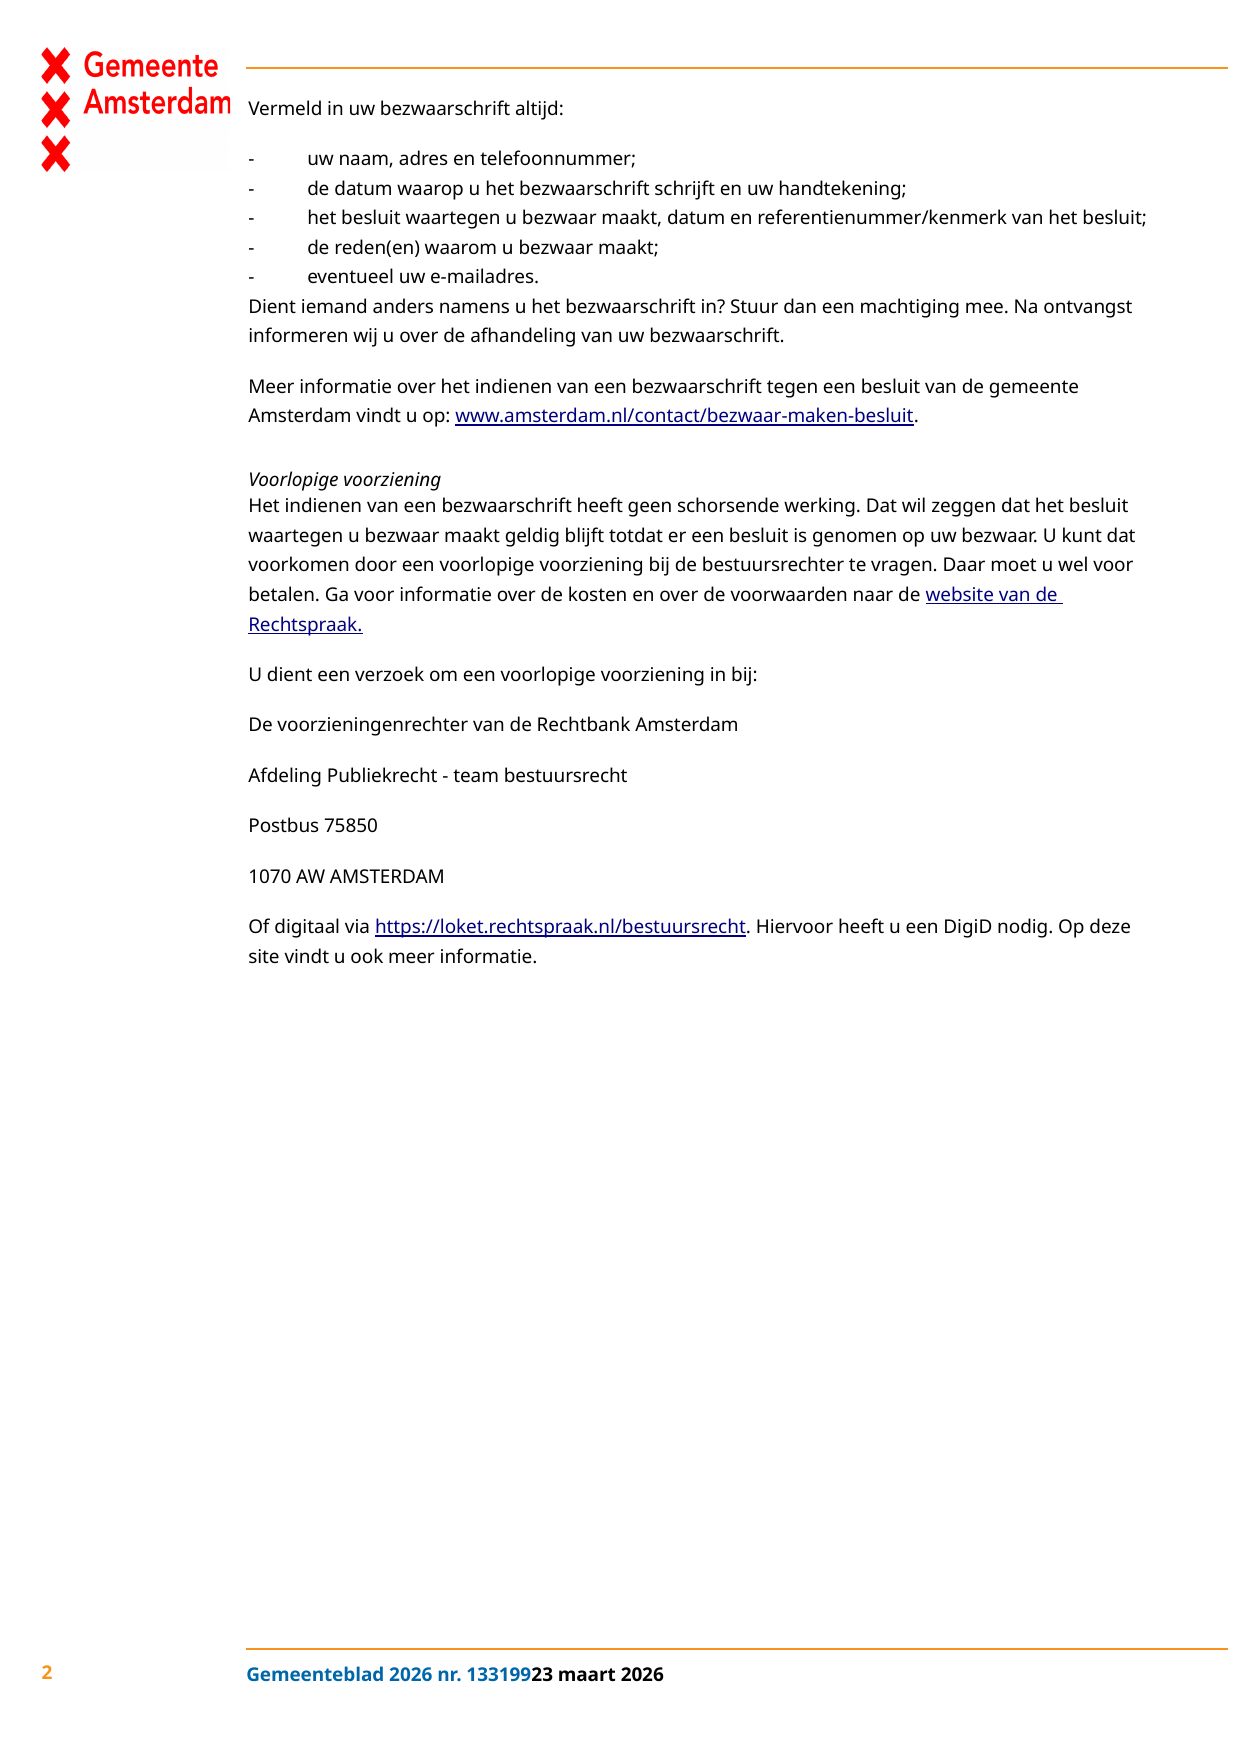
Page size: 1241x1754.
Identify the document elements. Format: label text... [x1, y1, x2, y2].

list de reden(en) waarom u bezwaar maakt; [248, 234, 1152, 260]
list het besluit waartegen u bezwaar maakt, datum en referentienummer/kenmerk van het besluit; [248, 204, 1152, 230]
text Vermeld in uw bezwaarschrift altijd: [248, 95, 1152, 121]
list uw naam, adres en telefoonnummer; [248, 145, 1152, 171]
text De voorzieningenrechter van de Rechtbank Amsterdam [248, 712, 1152, 737]
list eventueel uw e-mailadres. [248, 263, 1152, 289]
text Het indienen van een bezwaarschrift heeft geen schorsende werking. Dat wil zeggen dat het besluit waartegen u bezwaar maakt geldig blijft totdat er een besluit is genomen op uw bezwaar. U kunt dat voorkomen door een voorlopige voorziening bij de bestuursrechter te vragen. Daar moet u wel voor betalen. Ga voor informatie over de kosten en over de voorwaarden naar de website van de Rechtspraak. [248, 492, 1152, 636]
text U dient een verzoek om een voorlopige voorziening in bij: [248, 661, 1152, 687]
text Meer informatie over het indienen van een bezwaarschrift tegen een besluit van de gemeente Amsterdam vindt u op: www.amsterdam.nl/contact/bezwaar-maken-besluit. [248, 373, 1152, 428]
text Afdeling Publiekrecht - team bestuursrecht [248, 762, 1152, 788]
text Of digitaal via https://loket.rechtspraak.nl/bestuursrecht. Hiervoor heeft u een DigiD nodig. Op deze site vindt u ook meer informatie. [248, 913, 1152, 968]
text 1070 AW AMSTERDAM [248, 863, 1152, 888]
picture [41, 47, 231, 172]
list de datum waarop u het bezwaarschrift schrijft en uw handtekening; [248, 175, 1152, 201]
text Voorlopige voorziening [248, 467, 1152, 492]
text Dient iemand anders namens u het bezwaarschrift in? Stuur dan een machtiging mee. Na ontvangst informeren wij u over de afhandeling van uw bezwaarschrift. [248, 293, 1152, 348]
text Postbus 75850 [248, 812, 1152, 838]
